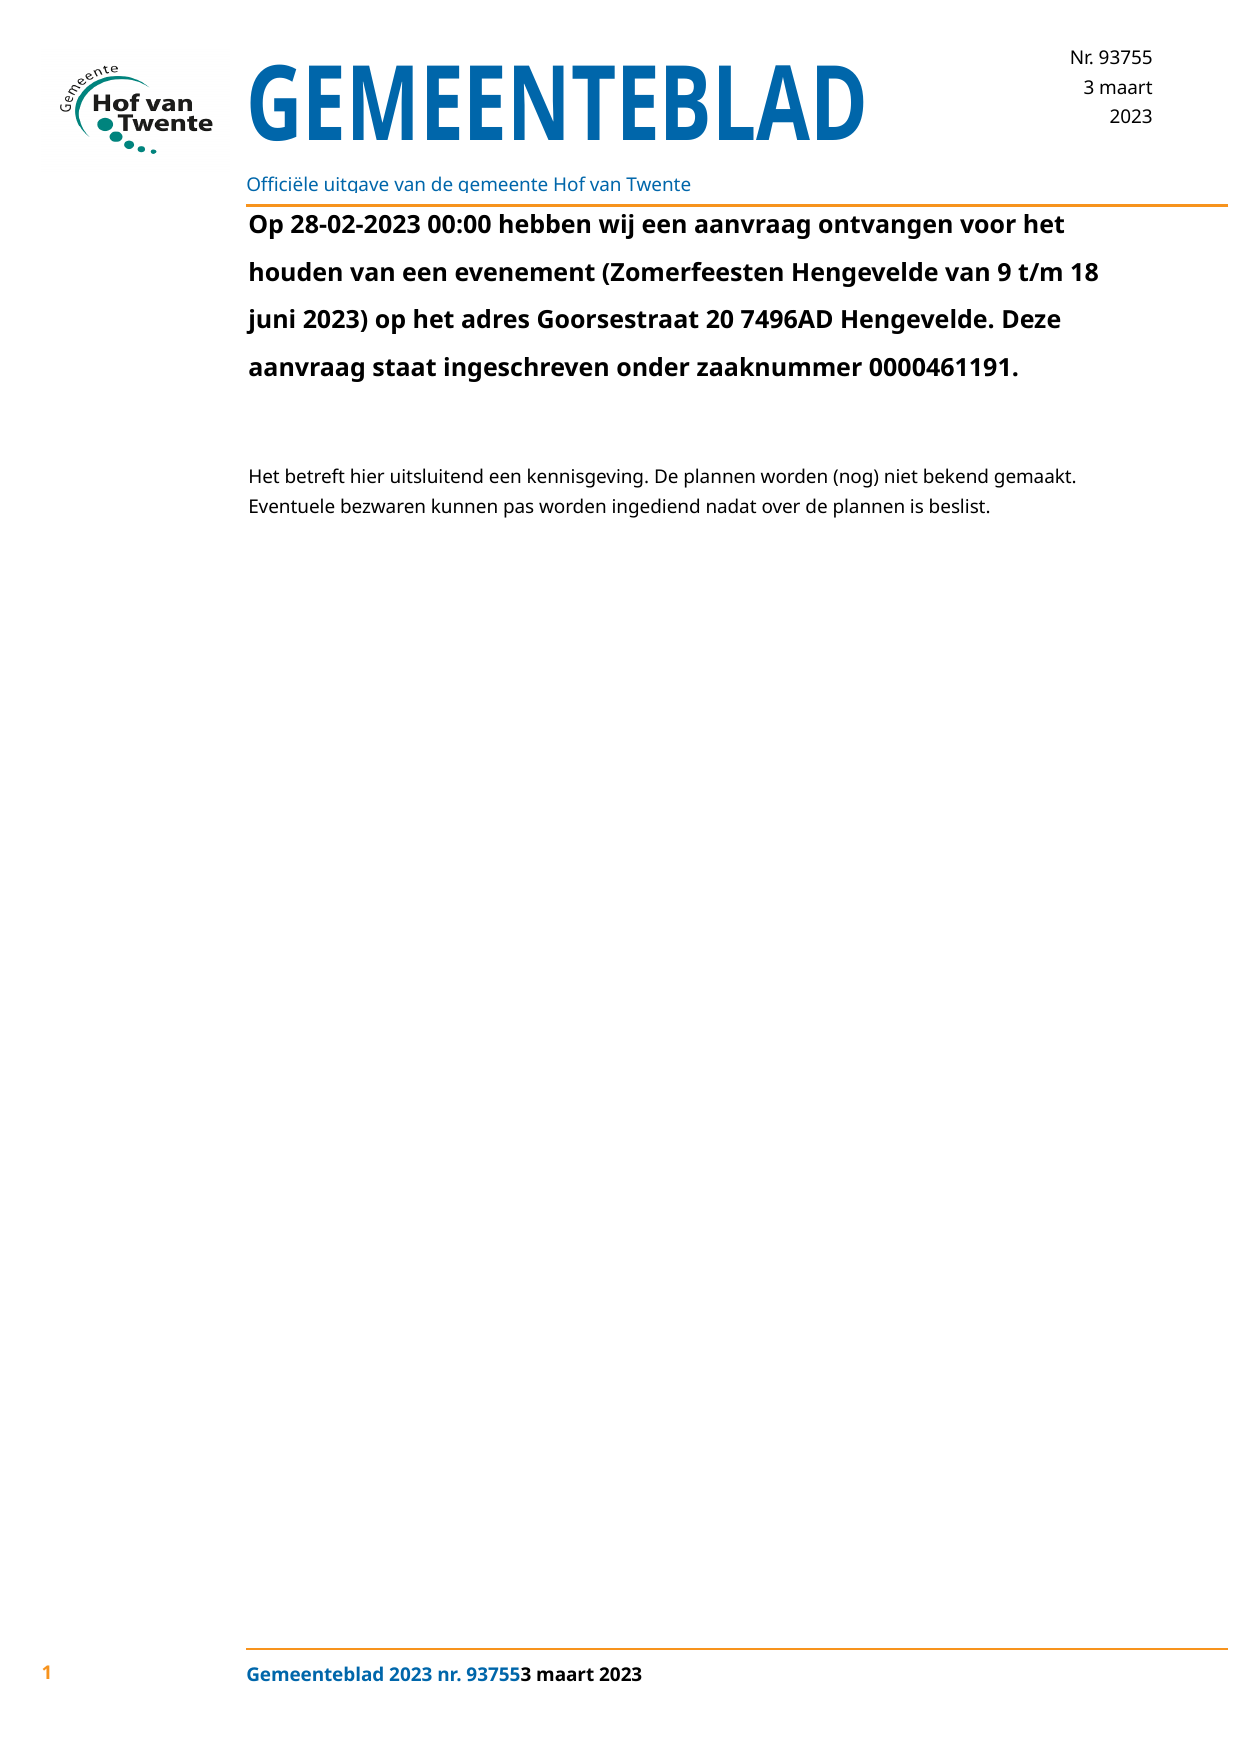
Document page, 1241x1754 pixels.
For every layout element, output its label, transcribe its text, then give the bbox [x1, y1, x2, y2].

text Het betreft hier uitsluitend een kennisgeving. De plannen worden (nog) niet bekend gemaakt. Eventuele bezwaren kunnen pas worden ingediend nadat over de plannen is beslist. [248, 463, 1152, 519]
picture [41, 47, 231, 172]
text Op 28-02-2023 00:00 hebben wij een aanvraag ontvangen voor het houden van een evenement (Zomerfeesten Hengevelde van 9 t/m 18 juni 2023) op het adres Goorsestraat 20 7496AD Hengevelde. Deze aanvraag staat ingeschreven onder zaaknummer 0000461191. [248, 207, 1152, 384]
